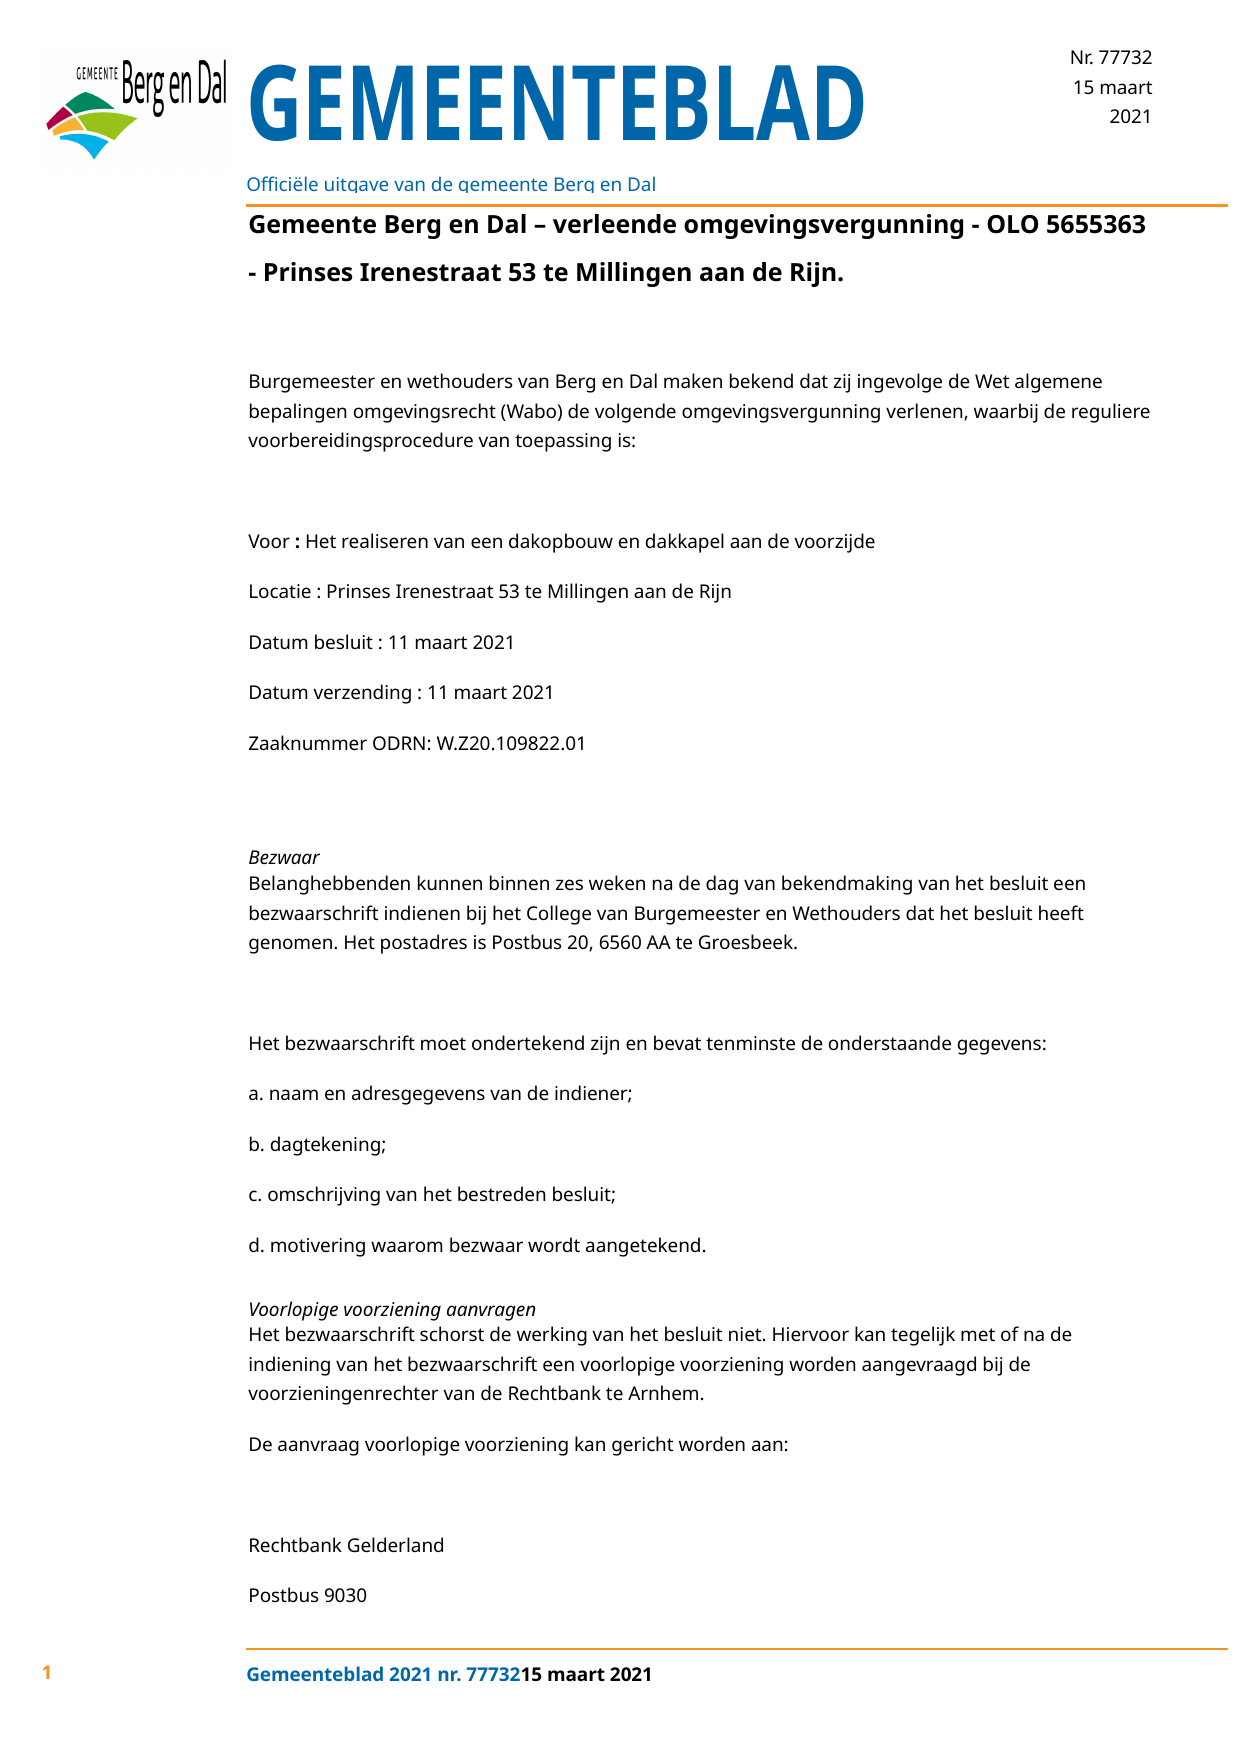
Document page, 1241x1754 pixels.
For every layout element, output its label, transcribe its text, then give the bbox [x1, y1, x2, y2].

text Voor : Het realiseren van een dakopbouw en dakkapel aan de voorzijde [248, 528, 1152, 554]
text Belanghebbenden kunnen binnen zes weken na de dag van bekendmaking van het besluit een bezwaarschrift indienen bij het College van Burgemeester en Wethouders dat het besluit heeft genomen. Het postadres is Postbus 20, 6560 AA te Groesbeek. [248, 870, 1152, 955]
text d. motivering waarom bezwaar wordt aangetekend. [248, 1232, 1152, 1257]
text Burgemeester en wethouders van Berg en Dal maken bekend dat zij ingevolge de Wet algemene bepalingen omgevingsrecht (Wabo) de volgende omgevingsvergunning verlenen, waarbij de reguliere voorbereidingsprocedure van toepassing is: [248, 368, 1152, 453]
text Datum verzending : 11 maart 2021 [248, 679, 1152, 705]
text Locatie : Prinses Irenestraat 53 te Millingen aan de Rijn [248, 579, 1152, 604]
text c. omschrijving van het bestreden besluit; [248, 1181, 1152, 1207]
text De aanvraag voorlopige voorziening kan gericht worden aan: [248, 1431, 1152, 1457]
text Gemeente Berg en Dal – verleende omgevingsvergunning - OLO 5655363 - Prinses Irenestraat 53 te Millingen aan de Rijn. [248, 207, 1152, 288]
text b. dagtekening; [248, 1131, 1152, 1157]
text Voorlopige voorziening aanvragen [248, 1296, 1152, 1321]
text Rechtbank Gelderland [248, 1532, 1152, 1558]
picture [41, 47, 231, 172]
text Postbus 9030 [248, 1582, 1152, 1608]
text Het bezwaarschrift schorst de werking van het besluit niet. Hiervoor kan tegelijk met of na de indiening van het bezwaarschrift een voorlopige voorziening worden aangevraagd bij de voorzieningenrechter van de Rechtbank te Arnhem. [248, 1321, 1152, 1406]
text Zaaknummer ODRN: W.Z20.109822.01 [248, 730, 1152, 756]
text Het bezwaarschrift moet ondertekend zijn en bevat tenminste de onderstaande gegevens: [248, 1030, 1152, 1056]
text a. naam en adresgegevens van de indiener; [248, 1081, 1152, 1106]
text Datum besluit : 11 maart 2021 [248, 629, 1152, 655]
text Bezwaar [248, 844, 1152, 870]
